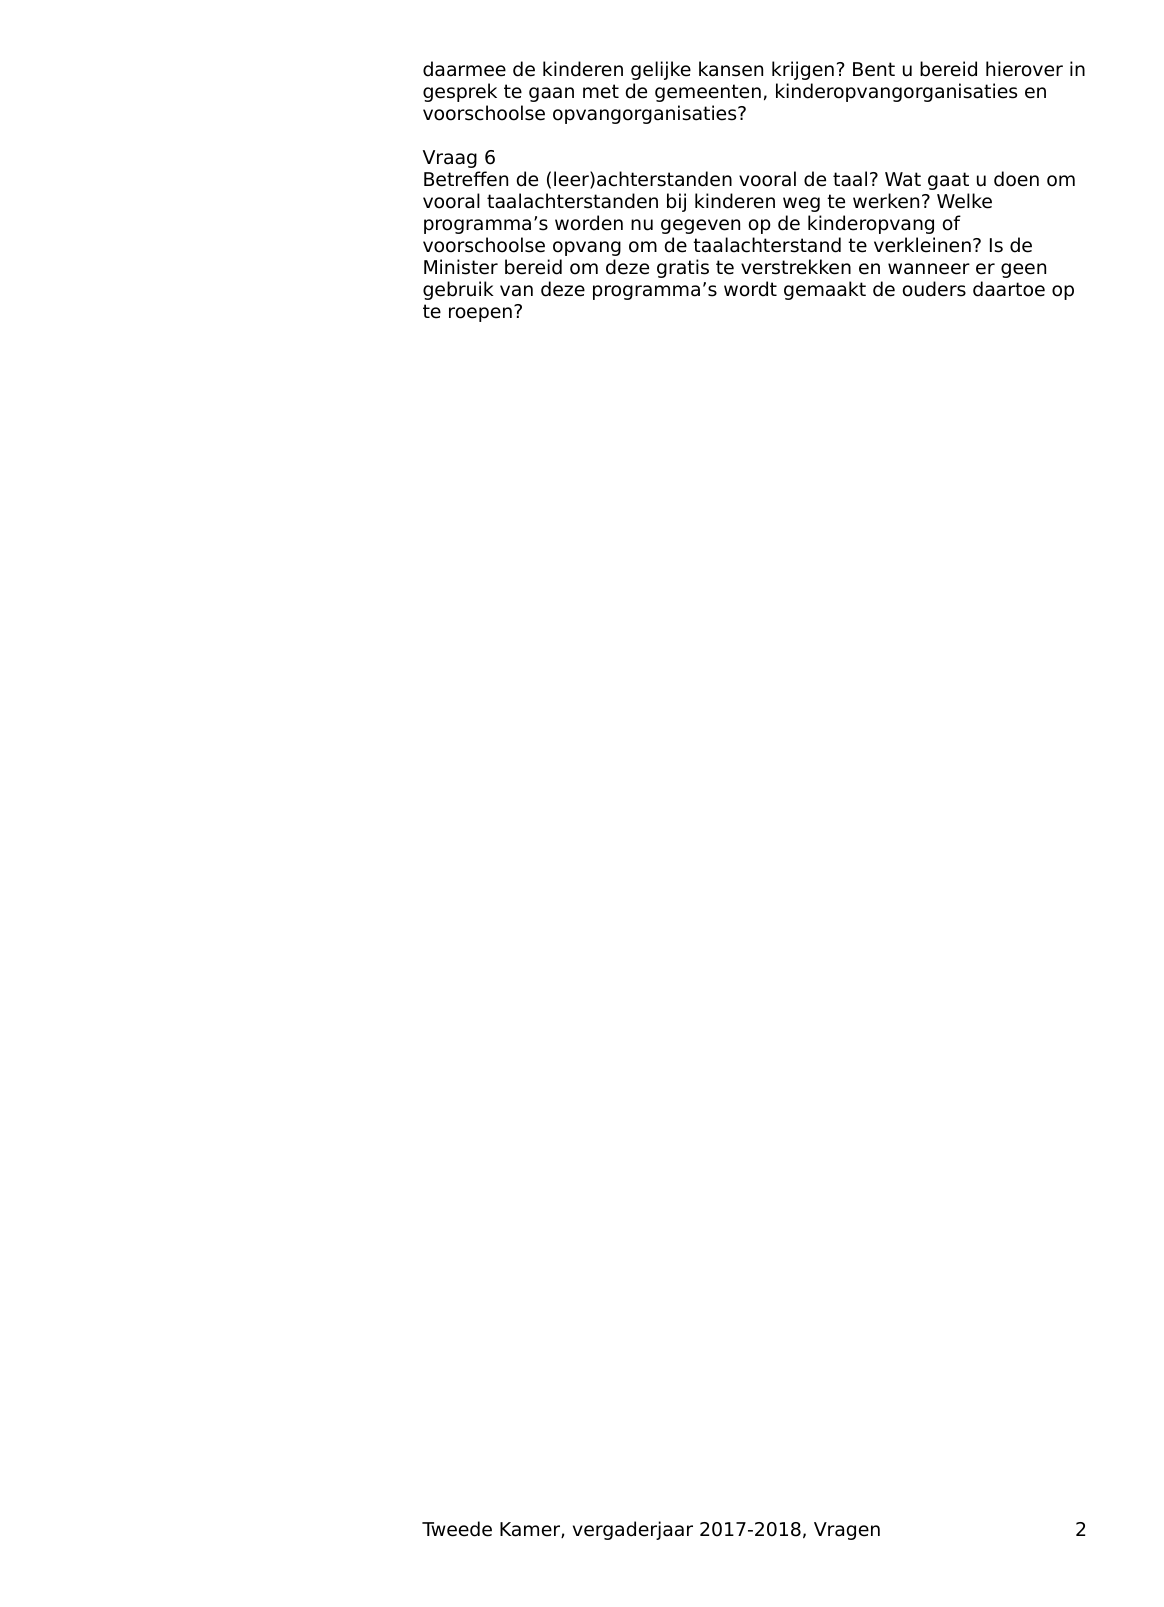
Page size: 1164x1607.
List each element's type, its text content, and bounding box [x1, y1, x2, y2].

text daarmee de kinderen gelijke kansen krijgen? Bent u bereid hierover in gesprek te gaan met de gemeenten, kinderopvangorganisaties en voorschoolse opvangorganisaties? [422, 59, 1087, 125]
text Betreffen de (leer)achterstanden vooral de taal? Wat gaat u doen om vooral taalachterstanden bij kinderen weg te werken? Welke programma’s worden nu gegeven op de kinderopvang of voorschoolse opvang om de taalachterstand te verkleinen? Is de Minister bereid om deze gratis te verstrekken en wanneer er geen gebruik van deze programma’s wordt gemaakt de ouders daartoe op te roepen? [422, 169, 1087, 323]
text Vraag 6 [422, 147, 1087, 169]
